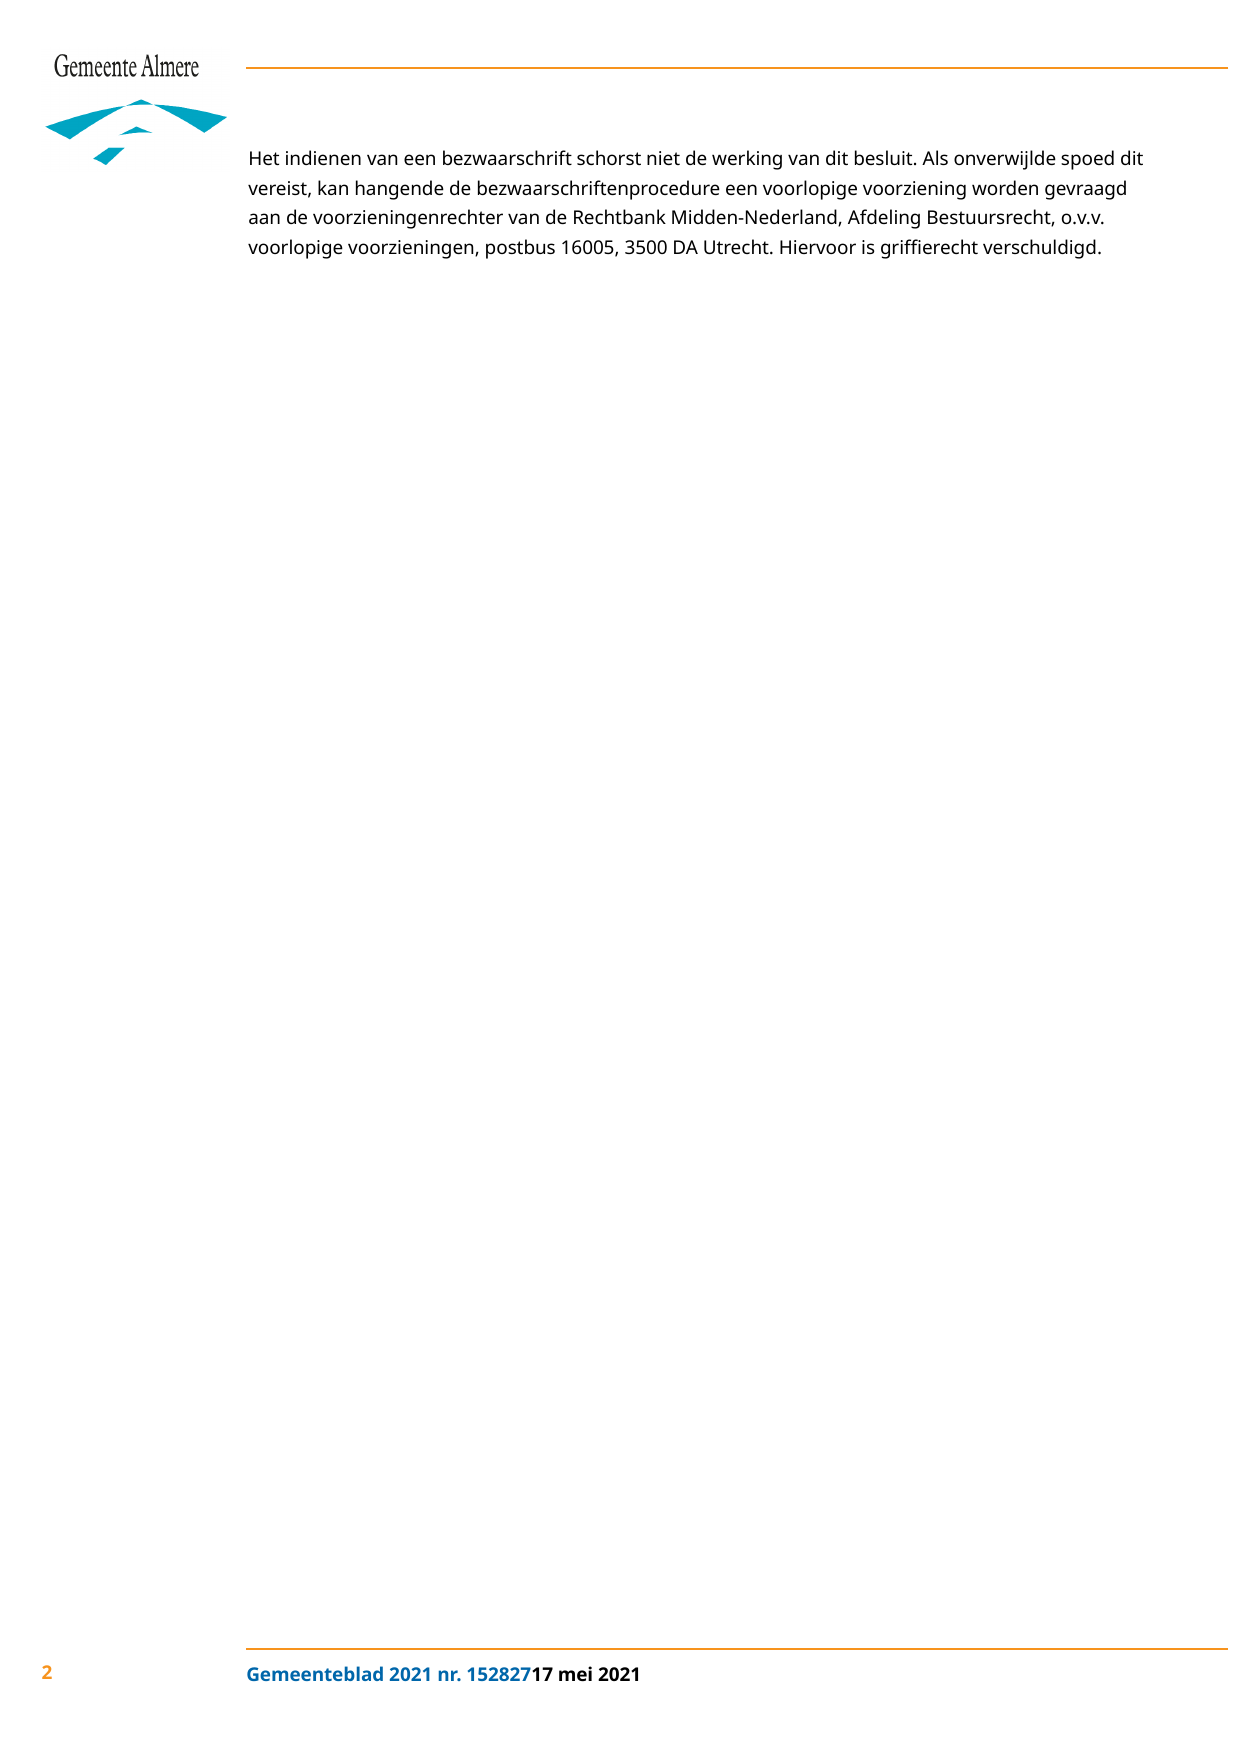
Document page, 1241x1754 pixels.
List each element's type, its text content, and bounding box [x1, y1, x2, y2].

text Het indienen van een bezwaarschrift schorst niet de werking van dit besluit. Als onverwijlde spoed dit vereist, kan hangende de bezwaarschriftenprocedure een voorlopige voorziening worden gevraagd aan de voorzieningenrechter van de Rechtbank Midden-Nederland, Afdeling Bestuursrecht, o.v.v. voorlopige voorzieningen, postbus 16005, 3500 DA Utrecht. Hiervoor is griffierecht verschuldigd. [248, 145, 1152, 260]
picture [41, 47, 231, 172]
